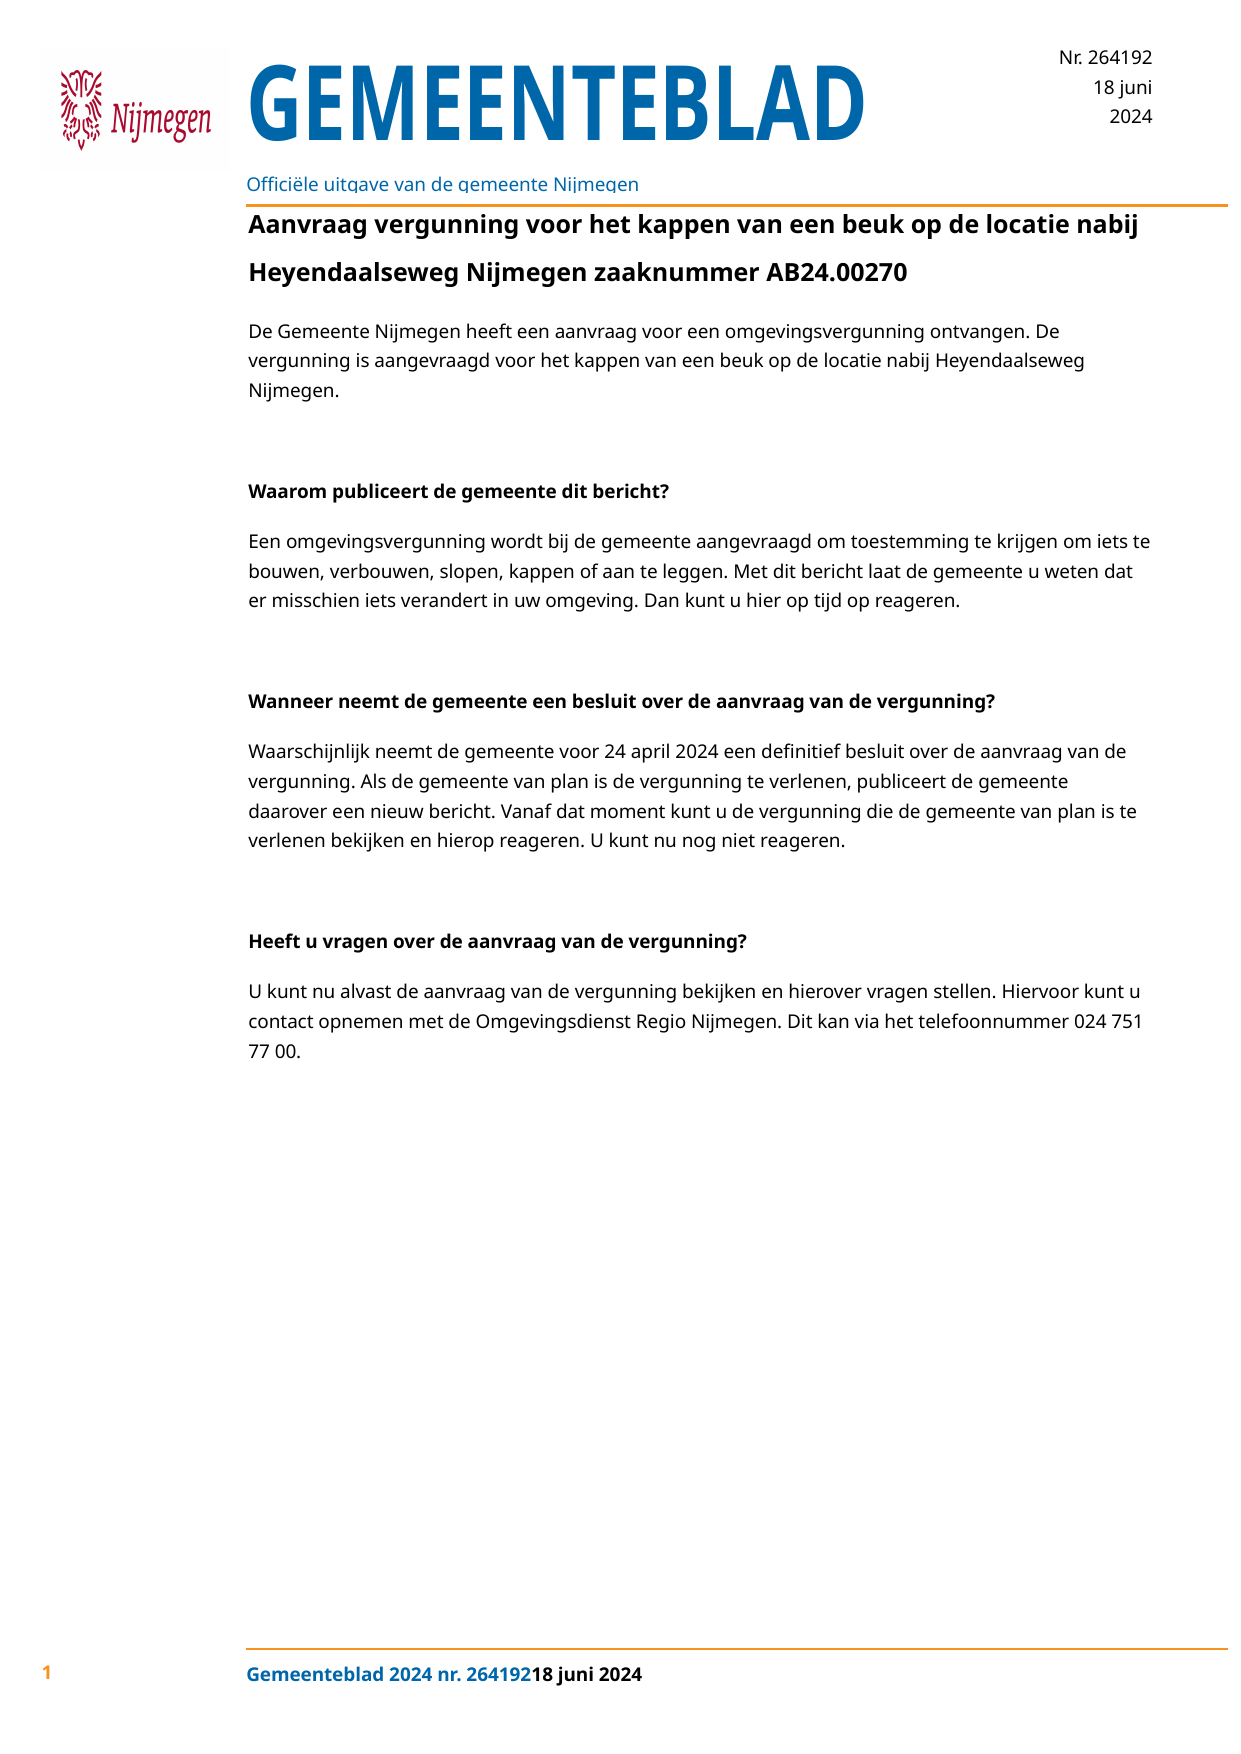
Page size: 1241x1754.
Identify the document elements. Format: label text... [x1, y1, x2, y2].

picture [41, 47, 231, 172]
text Wanneer neemt de gemeente een besluit over de aanvraag van de vergunning? [248, 688, 1152, 714]
text Een omgevingsvergunning wordt bij de gemeente aangevraagd om toestemming te krijgen om iets te bouwen, verbouwen, slopen, kappen of aan te leggen. Met dit bericht laat de gemeente u weten dat er misschien iets verandert in uw omgeving. Dan kunt u hier op tijd op reageren. [248, 528, 1152, 613]
text U kunt nu alvast de aanvraag van de vergunning bekijken en hierover vragen stellen. Hiervoor kunt u contact opnemen met de Omgevingsdienst Regio Nijmegen. Dit kan via het telefoonnummer 024 751 77 00. [248, 979, 1152, 1064]
text Waarschijnlijk neemt de gemeente voor 24 april 2024 een definitief besluit over de aanvraag van de vergunning. Als de gemeente van plan is de vergunning te verlenen, publiceert de gemeente daarover een nieuw bericht. Vanaf dat moment kunt u de vergunning die de gemeente van plan is te verlenen bekijken en hierop reageren. U kunt nu nog niet reageren. [248, 739, 1152, 853]
text Aanvraag vergunning voor het kappen van een beuk op de locatie nabij Heyendaalseweg Nijmegen zaaknummer AB24.00270 [248, 207, 1152, 288]
text De Gemeente Nijmegen heeft een aanvraag voor een omgevingsvergunning ontvangen. De vergunning is aangevraagd voor het kappen van een beuk op de locatie nabij Heyendaalseweg Nijmegen. [248, 318, 1152, 403]
text Waarom publiceert de gemeente dit bericht? [248, 478, 1152, 504]
text Heeft u vragen over de aanvraag van de vergunning? [248, 928, 1152, 954]
